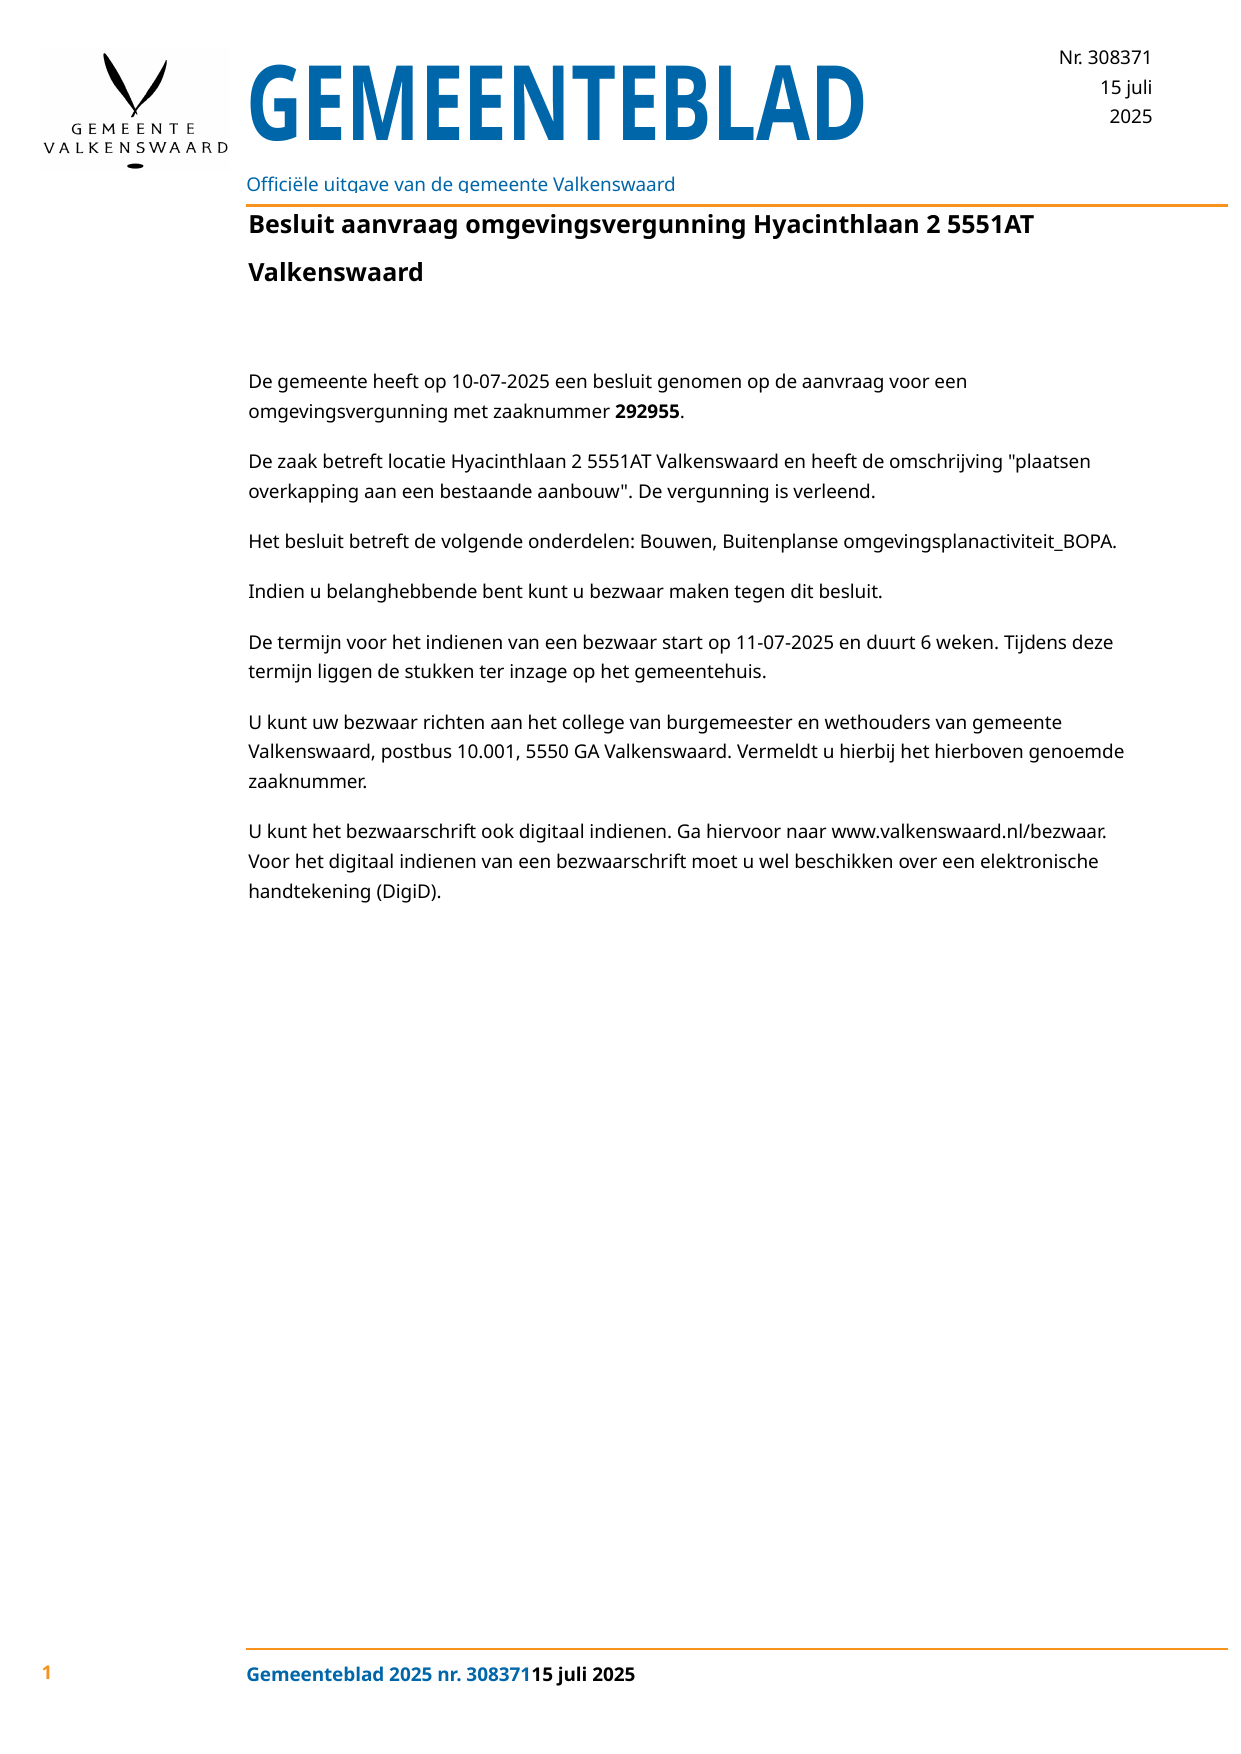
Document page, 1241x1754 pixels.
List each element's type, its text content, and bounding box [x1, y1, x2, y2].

text De gemeente heeft op 10-07-2025 een besluit genomen op de aanvraag voor een omgevingsvergunning met zaaknummer 292955. [248, 368, 1152, 424]
picture [41, 47, 231, 172]
text Het besluit betreft de volgende onderdelen: Bouwen, Buitenplanse omgevingsplanactiviteit_BOPA. [248, 528, 1152, 554]
text U kunt het bezwaarschrift ook digitaal indienen. Ga hiervoor naar www.valkenswaard.nl/bezwaar. Voor het digitaal indienen van een bezwaarschrift moet u wel beschikken over een elektronische handtekening (DigiD). [248, 819, 1152, 904]
text De termijn voor het indienen van een bezwaar start op 11-07-2025 en duurt 6 weken. Tijdens deze termijn liggen de stukken ter inzage op het gemeentehuis. [248, 629, 1152, 684]
text Indien u belanghebbende bent kunt u bezwaar maken tegen dit besluit. [248, 579, 1152, 604]
text De zaak betreft locatie Hyacinthlaan 2 5551AT Valkenswaard en heeft de omschrijving "plaatsen overkapping aan een bestaande aanbouw". De vergunning is verleend. [248, 448, 1152, 504]
text Besluit aanvraag omgevingsvergunning Hyacinthlaan 2 5551AT Valkenswaard [248, 207, 1152, 288]
text U kunt uw bezwaar richten aan het college van burgemeester en wethouders van gemeente Valkenswaard, postbus 10.001, 5550 GA Valkenswaard. Vermeldt u hierbij het hierboven genoemde zaaknummer. [248, 709, 1152, 794]
